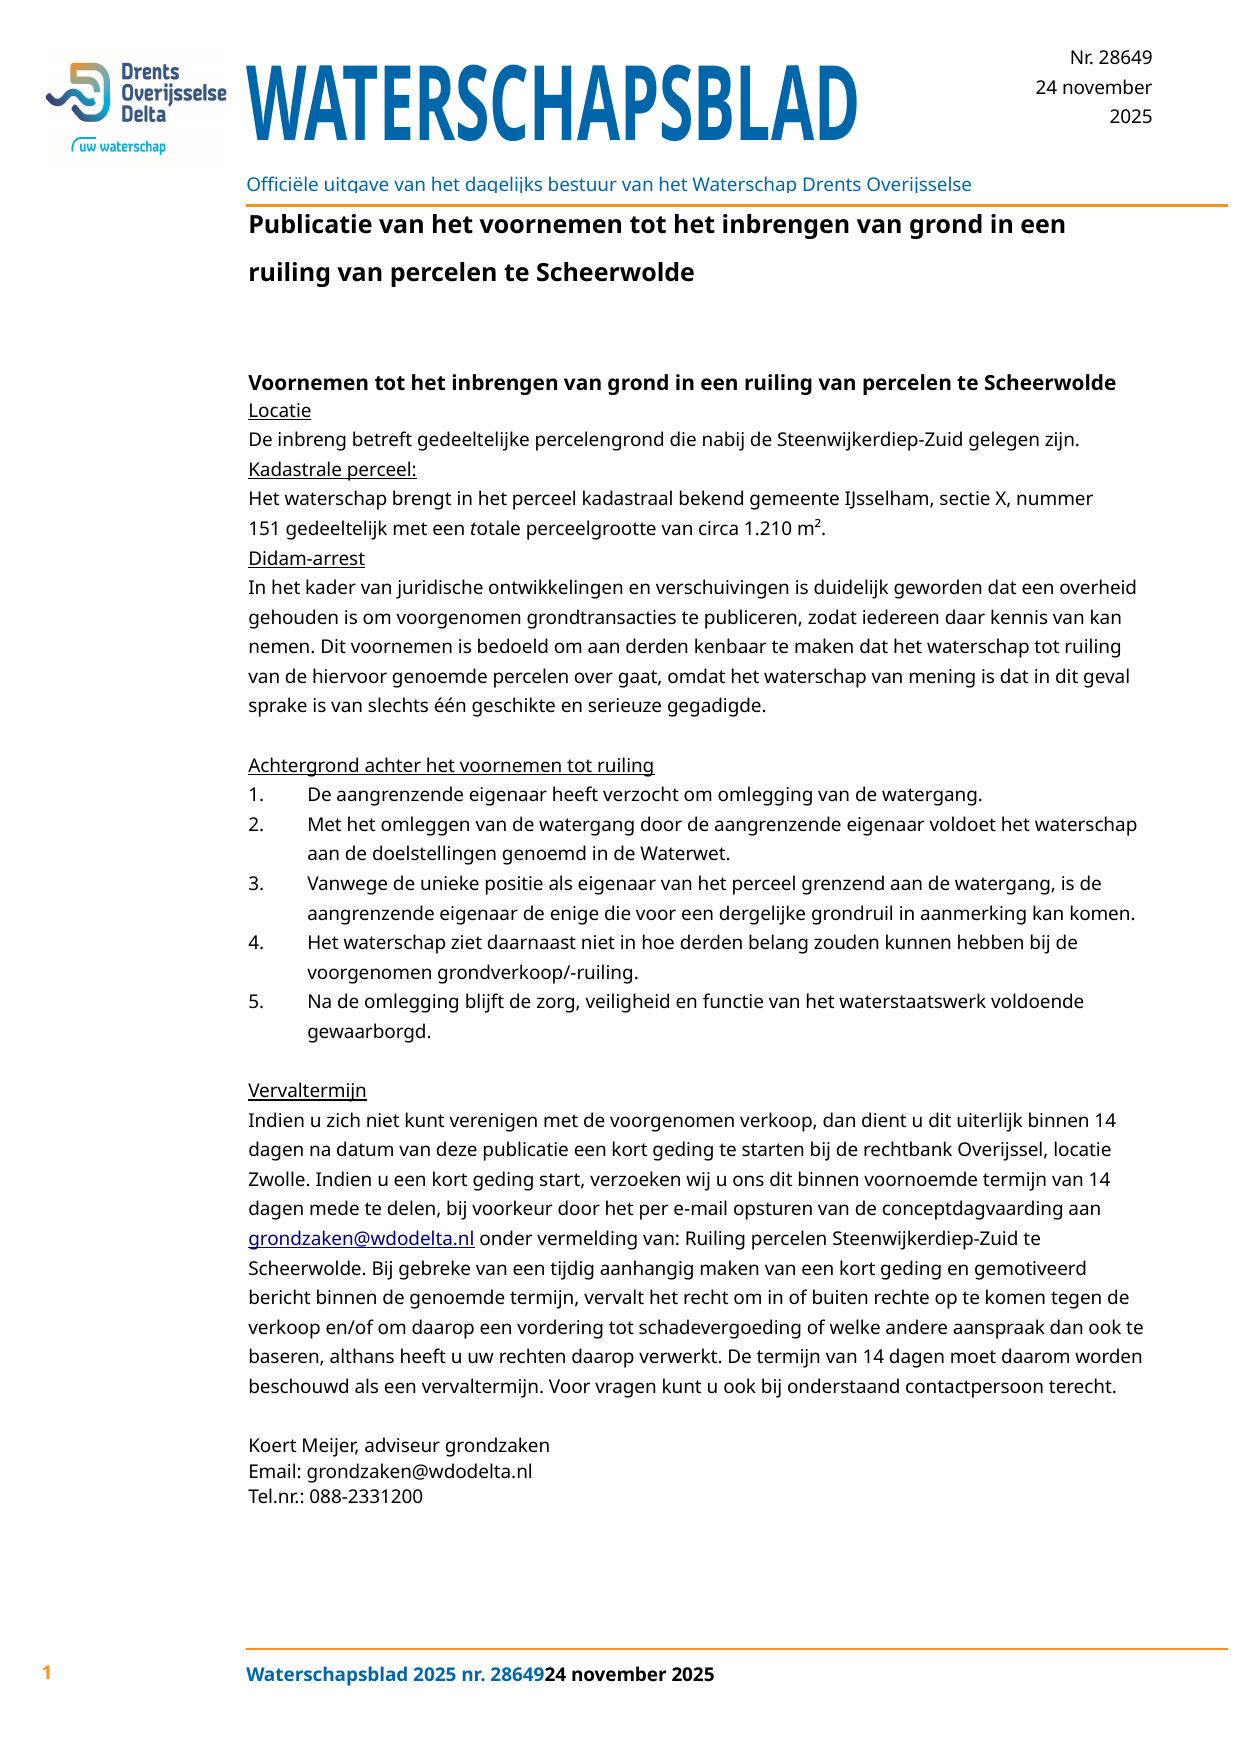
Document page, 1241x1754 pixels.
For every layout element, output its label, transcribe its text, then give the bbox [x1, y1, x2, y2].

text Locatie [248, 397, 1152, 422]
list Het waterschap ziet daarnaast niet in hoe derden belang zouden kunnen hebben bij de voorgenomen grondverkoop/-ruiling. [248, 929, 1152, 984]
list Vanwege de unieke positie als eigenaar van het perceel grenzend aan de watergang, is de aangrenzende eigenaar de enige die voor een dergelijke grondruil in aanmerking kan komen. [248, 870, 1152, 925]
text Het waterschap brengt in het perceel kadastraal bekend gemeente IJsselham, sectie X, nummer 151 gedeeltelijk met een totale perceelgrootte van circa 1.210 m². [248, 486, 1152, 541]
text Vervaltermijn [248, 1077, 1152, 1103]
picture [41, 47, 231, 172]
text De inbreng betreft gedeeltelijke percelengrond die nabij de Steenwijkerdiep-Zuid gelegen zijn. [248, 426, 1152, 452]
list Met het omleggen van de watergang door de aangrenzende eigenaar voldoet het waterschap aan de doelstellingen genoemd in de Waterwet. [248, 811, 1152, 866]
text Email: grondzaken@wdodelta.nl [248, 1458, 1152, 1484]
text Tel.nr.: 088-2331200 [248, 1484, 1152, 1509]
text Koert Meijer, adviseur grondzaken [248, 1432, 1152, 1458]
list De aangrenzende eigenaar heeft verzocht om omlegging van de watergang. [248, 781, 1152, 807]
text In het kader van juridische ontwikkelingen en verschuivingen is duidelijk geworden dat een overheid gehouden is om voorgenomen grondtransacties te publiceren, zodat iedereen daar kennis van kan nemen. Dit voornemen is bedoeld om aan derden kenbaar te maken dat het waterschap tot ruiling van de hiervoor genoemde percelen over gaat, omdat het waterschap van mening is dat in dit geval sprake is van slechts één geschikte en serieuze gegadigde. [248, 574, 1152, 718]
text Achtergrond achter het voornemen tot ruiling [248, 752, 1152, 777]
text Voornemen tot het inbrengen van grond in een ruiling van percelen te Scheerwolde [248, 368, 1152, 397]
text Indien u zich niet kunt verenigen met de voorgenomen verkoop, dan dient u dit uiterlijk binnen 14 dagen na datum van deze publicatie een kort geding te starten bij de rechtbank Overijssel, locatie Zwolle. Indien u een kort geding start, verzoeken wij u ons dit binnen voornoemde termijn van 14 dagen mede te delen, bij voorkeur door het per e-mail opsturen van de conceptdagvaarding aan grondzaken@wdodelta.nl onder vermelding van: Ruiling percelen Steenwijkerdiep-Zuid te Scheerwolde. Bij gebreke van een tijdig aanhangig maken van een kort geding en gemotiveerd bericht binnen de genoemde termijn, vervalt het recht om in of buiten rechte op te komen tegen de verkoop en/of om daarop een vordering tot schadevergoeding of welke andere aanspraak dan ook te baseren, althans heeft u uw rechten daarop verwerkt. De termijn van 14 dagen moet daarom worden beschouwd als een vervaltermijn. Voor vragen kunt u ook bij onderstaand contactpersoon terecht. [248, 1107, 1152, 1399]
list Na de omlegging blijft de zorg, veiligheid en functie van het waterstaatswerk voldoende gewaarborgd. [248, 988, 1152, 1044]
text Publicatie van het voornemen tot het inbrengen van grond in een ruiling van percelen te Scheerwolde [248, 207, 1152, 288]
text Didam-arrest [248, 545, 1152, 570]
text Kadastrale perceel: [248, 456, 1152, 482]
